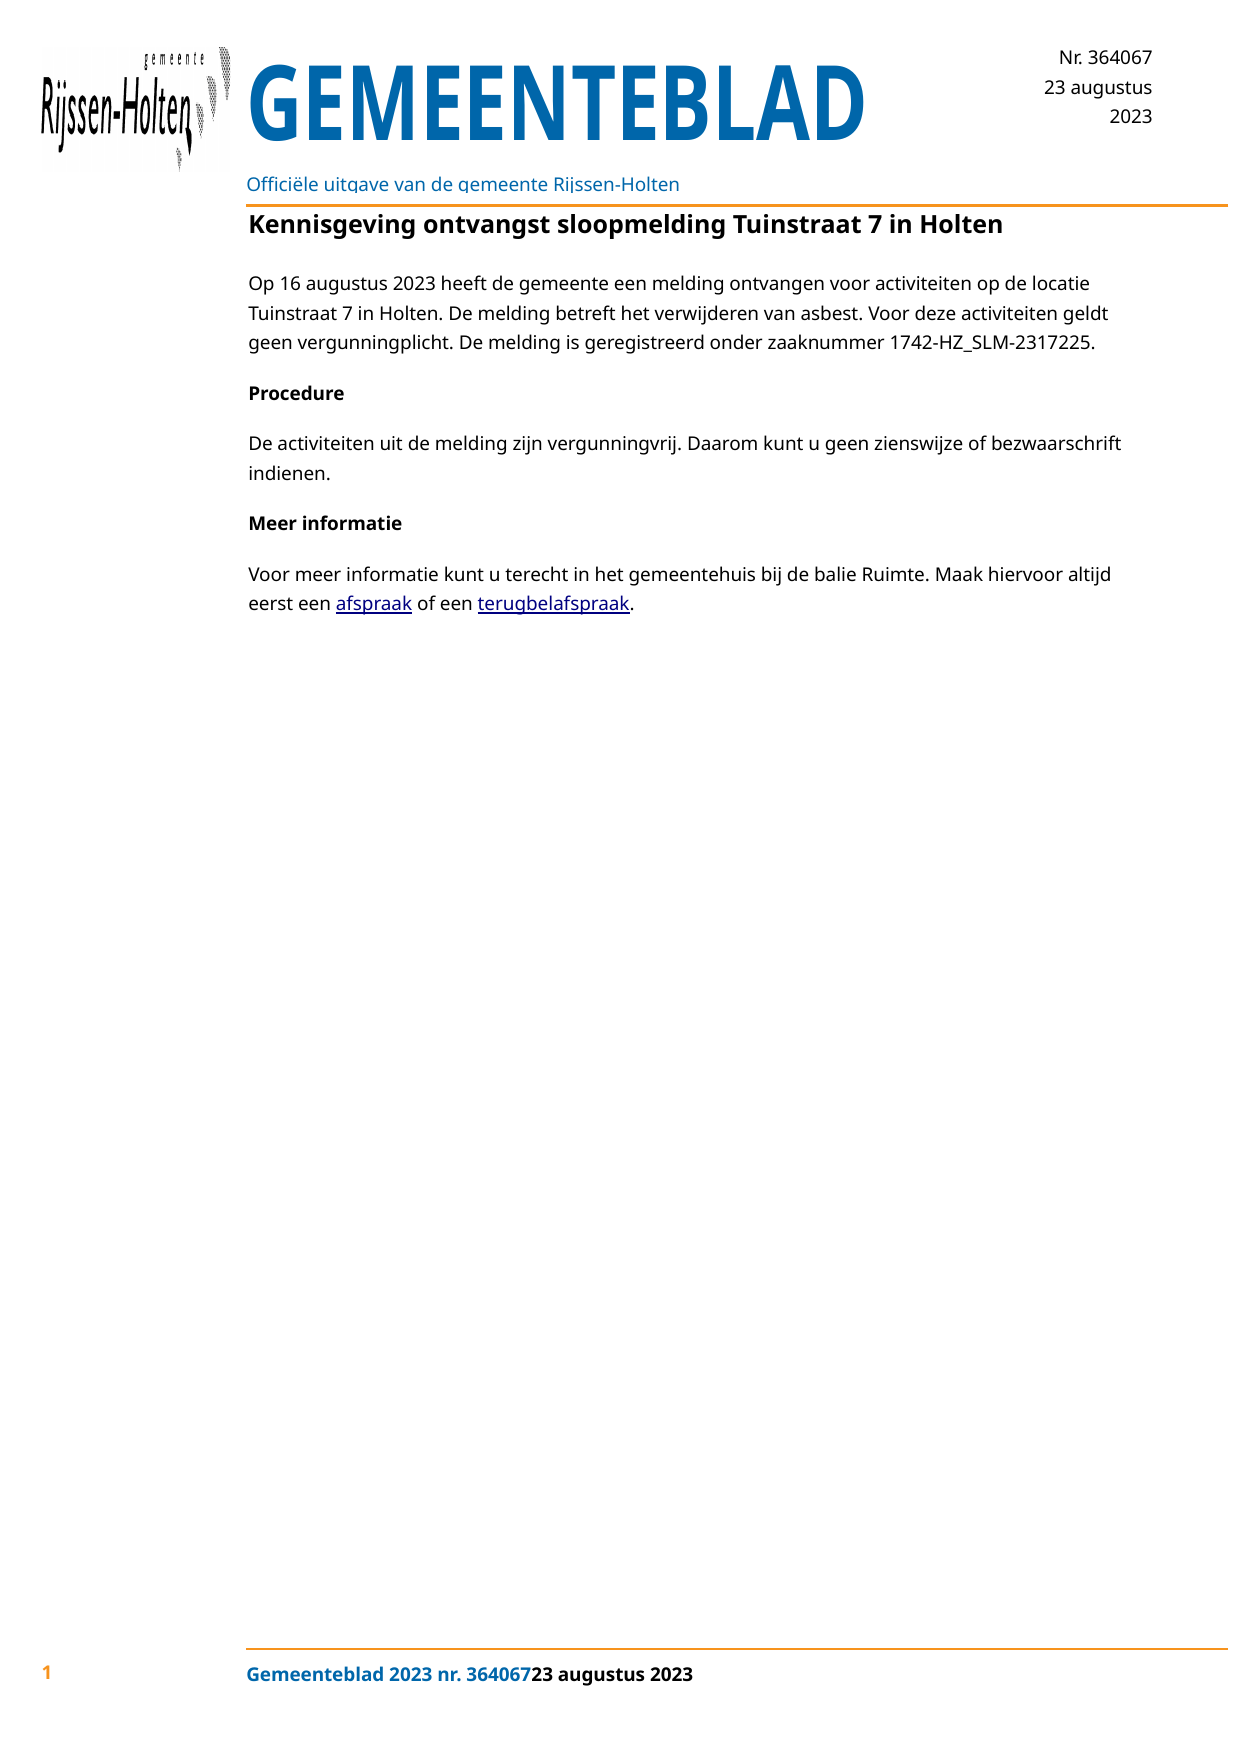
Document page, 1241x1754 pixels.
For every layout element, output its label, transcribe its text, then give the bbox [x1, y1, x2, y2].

text De activiteiten uit de melding zijn vergunningvrij. Daarom kunt u geen zienswijze of bezwaarschrift indienen. [248, 430, 1152, 486]
text Meer informatie [248, 510, 1152, 536]
text Voor meer informatie kunt u terecht in het gemeentehuis bij de balie Ruimte. Maak hiervoor altijd eerst een afspraak of een terugbelafspraak. [248, 561, 1152, 616]
picture [41, 47, 231, 172]
text Kennisgeving ontvangst sloopmelding Tuinstraat 7 in Holten [248, 207, 1152, 241]
text Procedure [248, 380, 1152, 406]
text Op 16 augustus 2023 heeft de gemeente een melding ontvangen voor activiteiten op de locatie Tuinstraat 7 in Holten. De melding betreft het verwijderen van asbest. Voor deze activiteiten geldt geen vergunningplicht. De melding is geregistreerd onder zaaknummer 1742-HZ_SLM-2317225. [248, 270, 1152, 355]
